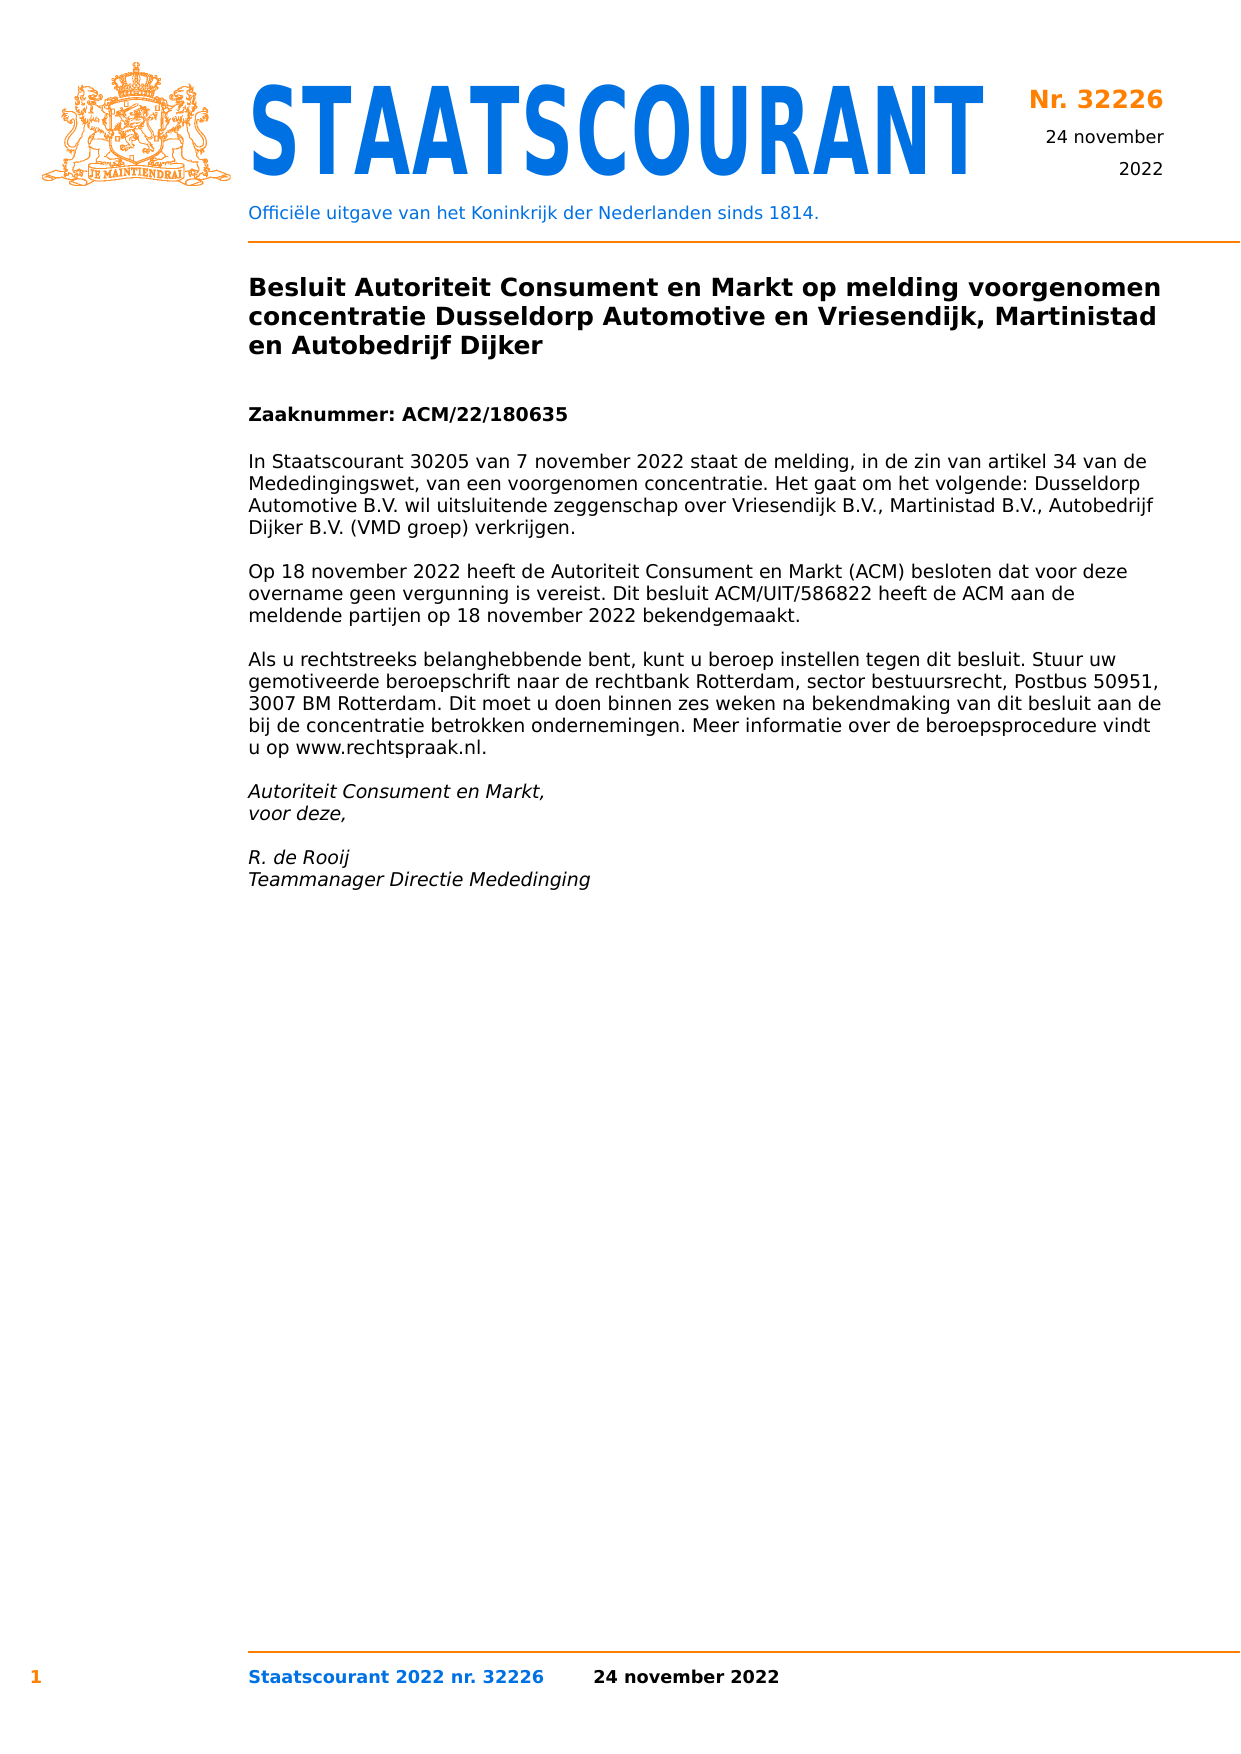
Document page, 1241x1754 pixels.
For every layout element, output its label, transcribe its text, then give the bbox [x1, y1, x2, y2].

text In Staatscourant 30205 van 7 november 2022 staat de melding, in de zin van artikel 34 van de Mededingingswet, van een voorgenomen concentratie. Het gaat om het volgende: Dusseldorp Automotive B.V. wil uitsluitende zeggenschap over Vriesendijk B.V., Martinistad B.V., Autobedrijf Dijker B.V. (VMD groep) verkrijgen. [248, 451, 1163, 539]
table_header STAATSCOURANT [248, 62, 998, 203]
subtitle Zaaknummer: ACM/22/180635 [248, 404, 1163, 426]
picture [41, 62, 231, 186]
subtitle Besluit Autoriteit Consument en Markt op melding voorgenomen concentratie Dusseldorp Automotive en Vriesendijk, Martinistad en Autobedrijf Dijker [248, 273, 1163, 361]
text Als u rechtstreeks belanghebbende bent, kunt u beroep instellen tegen dit besluit. Stuur uw gemotiveerde beroepschrift naar de rechtbank Rotterdam, sector bestuursrecht, Postbus 50951, 3007 BM Rotterdam. Dit moet u doen binnen zes weken na bekendmaking van dit besluit aan de bij de concentratie betrokken ondernemingen. Meer informatie over de beroepsprocedure vindt u op www.rechtspraak.nl. [248, 649, 1163, 759]
table_header [25, 62, 248, 241]
table_cell 24 november [998, 121, 1240, 153]
table_cell 2022 [998, 153, 1240, 203]
table_cell Officiële uitgave van het Koninkrijk der Nederlanden sinds 1814. [248, 203, 1240, 241]
text Op 18 november 2022 heeft de Autoriteit Consument en Markt (ACM) besloten dat voor deze overname geen vergunning is vereist. Dit besluit ACM/UIT/586822 heeft de ACM aan de meldende partijen op 18 november 2022 bekendgemaakt. [248, 561, 1163, 627]
text Autoriteit Consument en Markt, voor deze, R. de Rooij Teammanager Directie Mededinging [248, 781, 1163, 891]
table_header Nr. 32226 [998, 62, 1240, 121]
